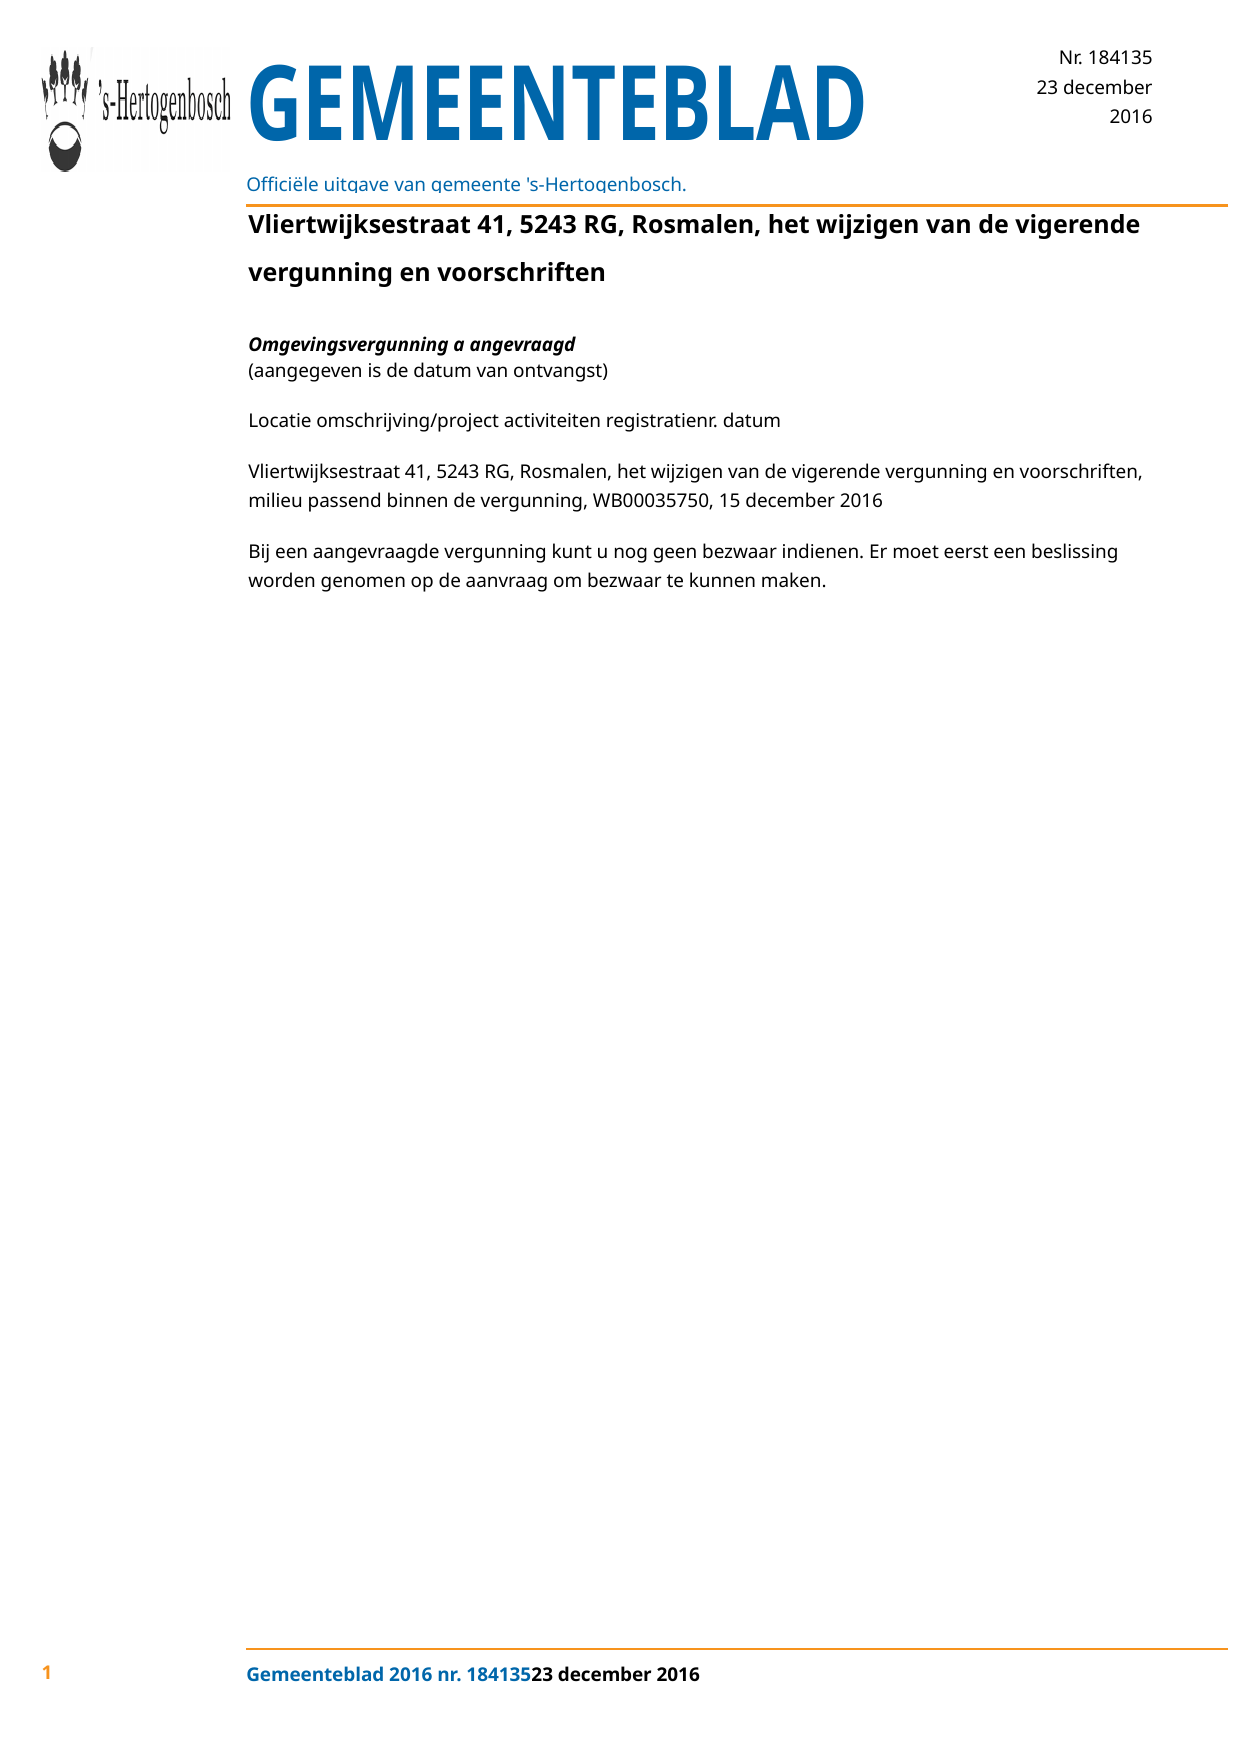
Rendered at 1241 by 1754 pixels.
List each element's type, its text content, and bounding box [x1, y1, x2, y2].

text Vliertwijksestraat 41, 5243 RG, Rosmalen, het wijzigen van de vigerende vergunning en voorschriften, milieu passend binnen de vergunning, WB00035750, 15 december 2016 [248, 458, 1152, 513]
text Omgevingsvergunning a angevraagd [248, 331, 1152, 357]
text (aangegeven is de datum van ontvangst) [248, 357, 1152, 383]
text Locatie omschrijving/project activiteiten registratienr. datum [248, 408, 1152, 433]
text Vliertwijksestraat 41, 5243 RG, Rosmalen, het wijzigen van de vigerende vergunning en voorschriften [248, 207, 1152, 288]
text Bij een aangevraagde vergunning kunt u nog geen bezwaar indienen. Er moet eerst een beslissing worden genomen op de aanvraag om bezwaar te kunnen maken. [248, 538, 1152, 593]
picture [41, 47, 231, 172]
